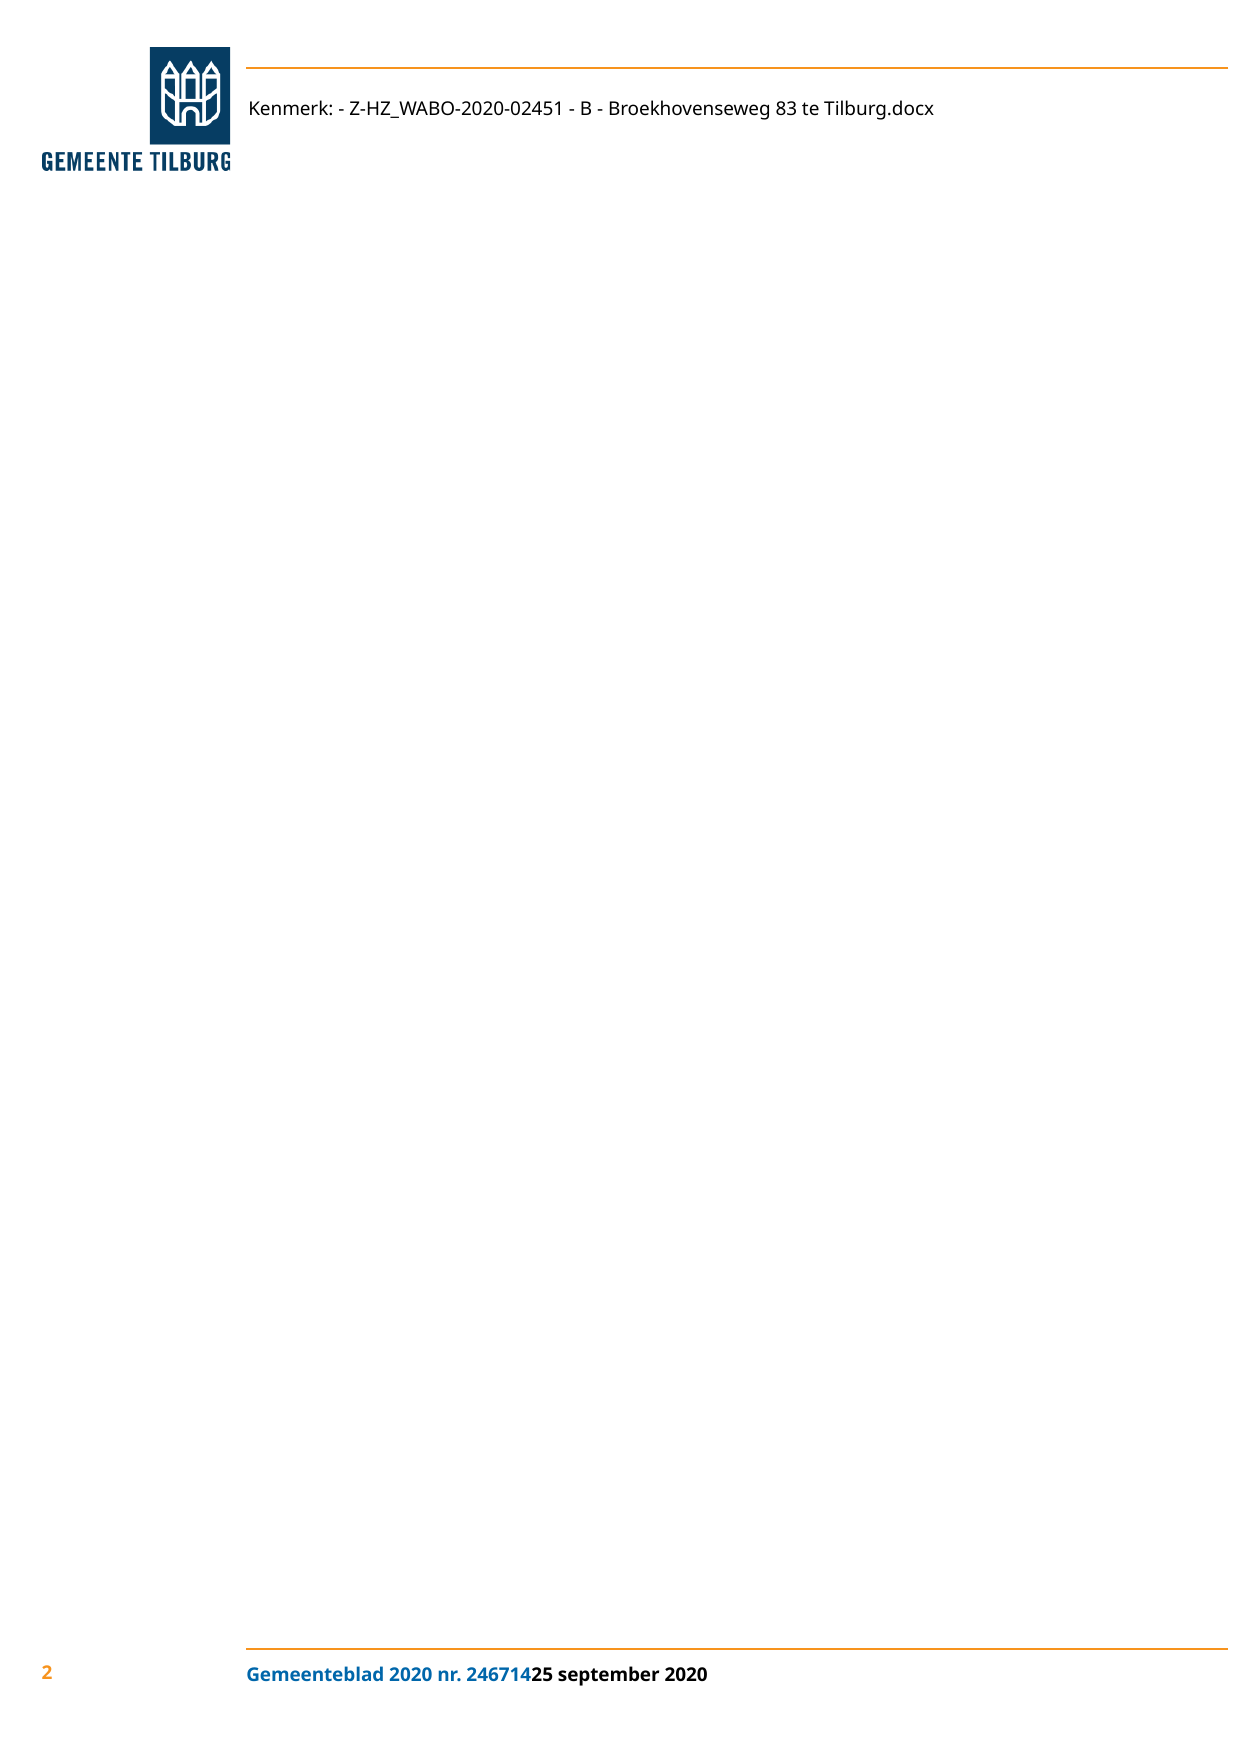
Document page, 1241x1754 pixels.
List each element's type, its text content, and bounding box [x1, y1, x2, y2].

text Kenmerk: - Z-HZ_WABO-2020-02451 - B - Broekhovenseweg 83 te Tilburg.docx [248, 95, 1152, 121]
picture [41, 47, 231, 172]
